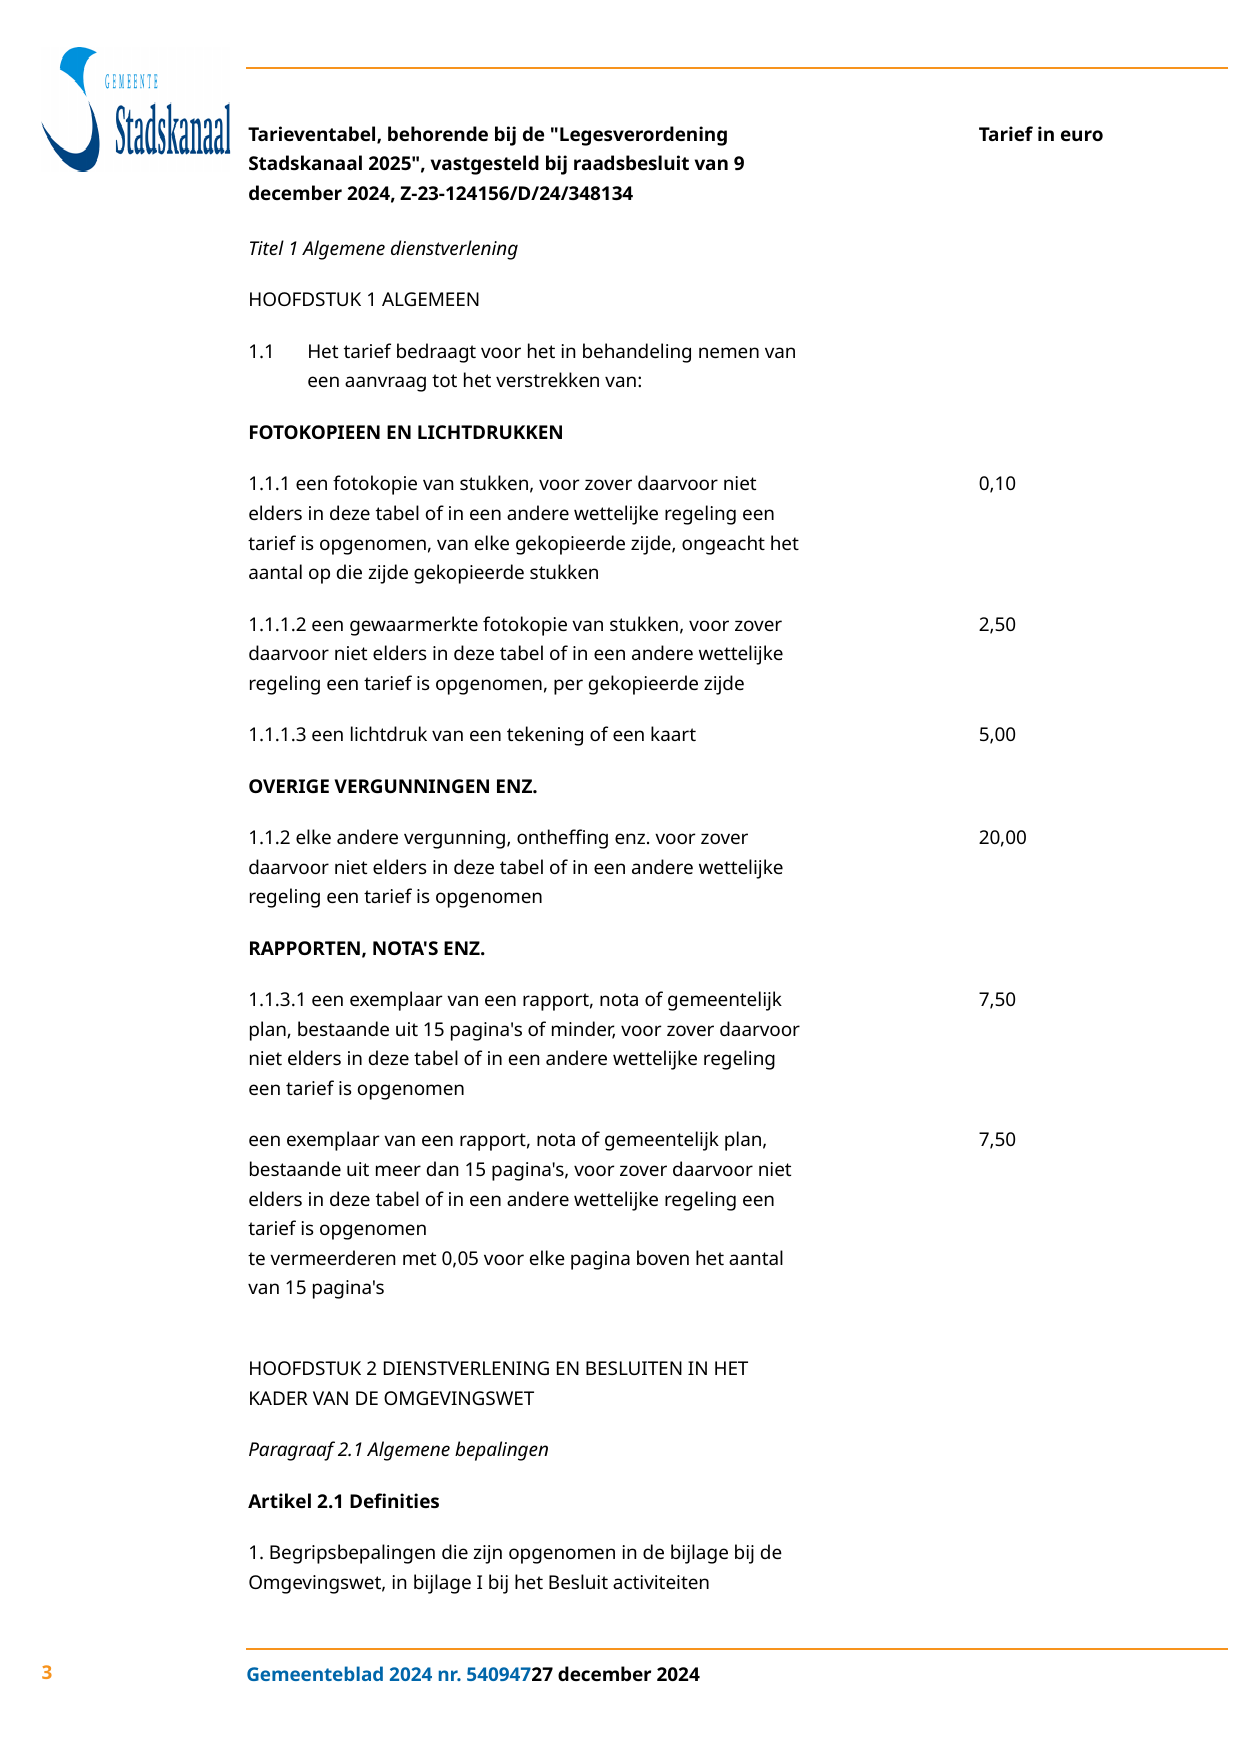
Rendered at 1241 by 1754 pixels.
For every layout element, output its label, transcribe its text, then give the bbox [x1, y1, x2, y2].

table_cell [805, 1411, 978, 1437]
table_cell 20,00 [979, 824, 1152, 909]
table_cell een exemplaar van een rapport, nota of gemeentelijk plan, bestaande uit meer dan 15 pagina's, voor zover daarvoor niet elders in deze tabel of in een andere wettelijke regeling een tarief is opgenomen te vermeerderen met 0,05 voor elke pagina boven het aantal van 15 pagina's [248, 1127, 805, 1300]
table_cell [979, 1300, 1152, 1356]
table_cell [805, 1540, 978, 1595]
table_cell [979, 287, 1152, 312]
table_cell [979, 1540, 1152, 1595]
table_cell [979, 961, 1152, 986]
table_cell [805, 1101, 978, 1127]
table_cell HOOFDSTUK 2 DIENSTVERLENING EN BESLUITEN IN HET KADER VAN DE OMGEVINGSWET [248, 1356, 805, 1411]
table_cell [248, 1514, 805, 1539]
table_cell [979, 235, 1152, 261]
table_cell Artikel 2.1 Definities [248, 1488, 805, 1514]
table_cell [248, 696, 805, 721]
table_cell [979, 445, 1152, 471]
table_cell 1. Begripsbepalingen die zijn opgenomen in de bijlage bij de Omgevingswet, in bijlage I bij het Besluit activiteiten [248, 1540, 805, 1595]
table_cell [979, 1411, 1152, 1437]
table_cell [248, 1463, 805, 1488]
table_cell Titel 1 Algemene dienstverlening [248, 235, 805, 261]
table_cell [979, 909, 1152, 935]
table_cell [979, 585, 1152, 611]
table_cell [979, 394, 1152, 419]
table_cell HOOFDSTUK 1 ALGEMEEN [248, 287, 805, 312]
table_cell RAPPORTEN, NOTA'S ENZ. [248, 935, 805, 961]
table_cell [979, 1514, 1152, 1539]
table_cell [979, 313, 1152, 338]
table_cell [248, 961, 805, 986]
table_cell [805, 585, 978, 611]
table_cell OVERIGE VERGUNNINGEN ENZ. [248, 773, 805, 799]
table_cell [248, 445, 805, 471]
table_cell 2,50 [979, 611, 1152, 696]
table_cell [805, 909, 978, 935]
table_cell 7,50 [979, 986, 1152, 1101]
table_cell [805, 721, 978, 747]
table_cell [979, 1101, 1152, 1127]
table_cell [248, 261, 805, 287]
table_cell Paragraaf 2.1 Algemene bepalingen [248, 1437, 805, 1462]
table_cell 1.1.1.3 een lichtdruk van een tekening of een kaart [248, 721, 805, 747]
table_cell [979, 935, 1152, 961]
table_cell [805, 445, 978, 471]
table_cell [248, 394, 805, 419]
table_cell 1.1.3.1 een exemplaar van een rapport, nota of gemeentelijk plan, bestaande uit 15 pagina's of minder, voor zover daarvoor niet elders in deze tabel of in een andere wettelijke regeling een tarief is opgenomen [248, 986, 805, 1101]
table_cell [979, 799, 1152, 824]
table_cell [805, 1437, 978, 1462]
table_cell [805, 824, 978, 909]
table_cell [805, 1300, 978, 1356]
table_cell [979, 1356, 1152, 1411]
table_cell [979, 1463, 1152, 1488]
table_cell [805, 287, 978, 312]
table_cell [248, 313, 805, 338]
table_cell [248, 799, 805, 824]
table_cell 1.1.1.2 een gewaarmerkte fotokopie van stukken, voor zover daarvoor niet elders in deze tabel of in een andere wettelijke regeling een tarief is opgenomen, per gekopieerde zijde [248, 611, 805, 696]
table_cell [805, 394, 978, 419]
table_cell [979, 696, 1152, 721]
table_header [805, 121, 978, 235]
table_cell [979, 747, 1152, 773]
table_cell [805, 799, 978, 824]
table_cell [248, 909, 805, 935]
table_cell [248, 1101, 805, 1127]
table_cell [805, 235, 978, 261]
table_cell [805, 986, 978, 1101]
table_cell [805, 1514, 978, 1539]
table_cell [805, 1463, 978, 1488]
table_cell FOTOKOPIEEN EN LICHTDRUKKEN [248, 419, 805, 445]
table_cell [805, 338, 978, 393]
table_cell [805, 1356, 978, 1411]
table_cell [805, 747, 978, 773]
table_cell 1.1.2 elke andere vergunning, ontheffing enz. voor zover daarvoor niet elders in deze tabel of in een andere wettelijke regeling een tarief is opgenomen [248, 824, 805, 909]
table_cell 1.1.1 een fotokopie van stukken, voor zover daarvoor niet elders in deze tabel of in een andere wettelijke regeling een tarief is opgenomen, van elke gekopieerde zijde, ongeacht het aantal op die zijde gekopieerde stukken [248, 471, 805, 585]
table_cell [805, 419, 978, 445]
table_cell [979, 419, 1152, 445]
table_cell [805, 935, 978, 961]
table_header Tarieventabel, behorende bij de "Legesverordening Stadskanaal 2025", vastgesteld bij raadsbesluit van 9 december 2024, Z-23-124156/D/24/348134 [248, 121, 805, 235]
table_cell [805, 1488, 978, 1514]
table_cell [805, 313, 978, 338]
table_cell [805, 961, 978, 986]
table_cell [979, 1437, 1152, 1462]
table_cell [979, 1488, 1152, 1514]
table_cell [805, 471, 978, 585]
table_cell 0,10 [979, 471, 1152, 585]
table_cell 7,50 [979, 1127, 1152, 1300]
table_cell [805, 611, 978, 696]
table_cell [979, 338, 1152, 393]
table_cell [248, 585, 805, 611]
table_cell [805, 1127, 978, 1300]
picture [41, 47, 231, 172]
table_cell 5,00 [979, 721, 1152, 747]
table_cell [979, 261, 1152, 287]
table_cell [248, 1300, 805, 1356]
table_cell Het tarief bedraagt voor het in behandeling nemen van een aanvraag tot het verstrekken van: [248, 338, 805, 393]
table_cell [805, 696, 978, 721]
table_cell [805, 773, 978, 799]
table_cell [979, 773, 1152, 799]
table_cell [805, 261, 978, 287]
table_cell [248, 1411, 805, 1437]
table_header Tarief in euro [979, 121, 1152, 235]
table_cell [248, 747, 805, 773]
